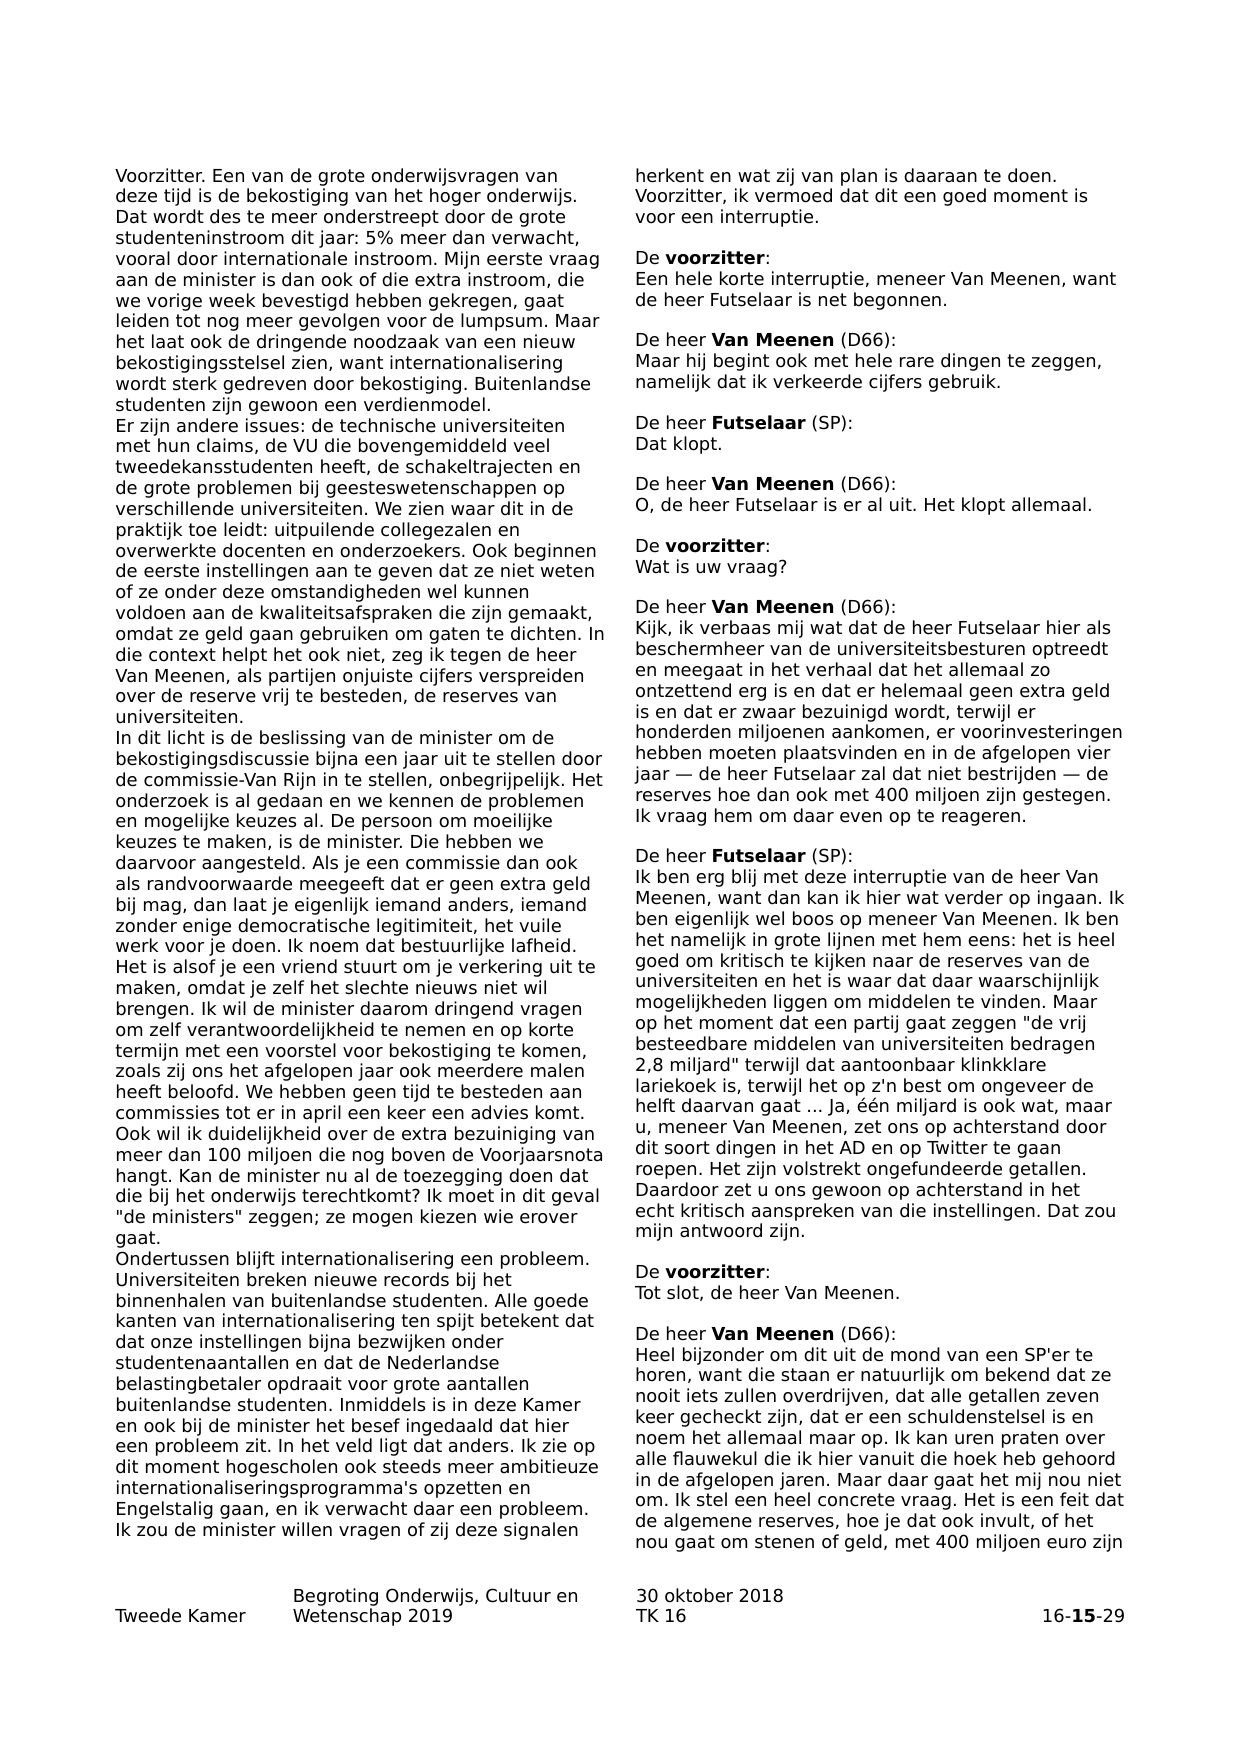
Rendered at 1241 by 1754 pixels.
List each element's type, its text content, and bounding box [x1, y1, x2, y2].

text herkent en wat zij van plan is daaraan te doen. [635, 165, 1125, 186]
text Maar hij begint ook met hele rare dingen te zeggen, namelijk dat ik verkeerde cijfers gebruik. [635, 351, 1125, 393]
text De heer Van Meenen (D66): [635, 474, 1125, 495]
text In dit licht is de beslissing van de minister om de bekostigingsdiscussie bijna een jaar uit te stellen door de commissie-Van Rijn in te stellen, onbegrijpelijk. Het onderzoek is al gedaan en we kennen de problemen en mogelijke keuzes al. De persoon om moeilijke keuzes te maken, is de minister. Die hebben we daarvoor aangesteld. Als je een commissie dan ook als randvoorwaarde meegeeft dat er geen extra geld bij mag, dan laat je eigenlijk iemand anders, iemand zonder enige democratische legitimiteit, het vuile werk voor je doen. Ik noem dat bestuurlijke lafheid. Het is alsof je een vriend stuurt om je verkering uit te maken, omdat je zelf het slechte nieuws niet wil brengen. Ik wil de minister daarom dringend vragen om zelf verantwoordelijkheid te nemen en op korte termijn met een voorstel voor bekostiging te komen, zoals zij ons het afgelopen jaar ook meerdere malen heeft beloofd. We hebben geen tijd te besteden aan commissies tot er in april een keer een advies komt. [115, 728, 605, 1124]
text Dat klopt. [635, 433, 1125, 454]
text De heer Futselaar (SP): [635, 413, 1125, 433]
text De heer Futselaar (SP): [635, 846, 1125, 867]
text Ook wil ik duidelijkheid over de extra bezuiniging van meer dan 100 miljoen die nog boven de Voorjaarsnota hangt. Kan de minister nu al de toezegging doen dat die bij het onderwijs terechtkomt? Ik moet in dit geval "de ministers" zeggen; ze mogen kiezen wie erover gaat. [115, 1124, 605, 1249]
text Er zijn andere issues: de technische universiteiten met hun claims, de VU die bovengemiddeld veel tweedekansstudenten heeft, de schakeltrajecten en de grote problemen bij geesteswetenschappen op verschillende universiteiten. We zien waar dit in de praktijk toe leidt: uitpuilende collegezalen en overwerkte docenten en onderzoekers. Ook beginnen de eerste instellingen aan te geven dat ze niet weten of ze onder deze omstandigheden wel kunnen voldoen aan de kwaliteitsafspraken die zijn gemaakt, omdat ze geld gaan gebruiken om gaten te dichten. In die context helpt het ook niet, zeg ik tegen de heer Van Meenen, als partijen onjuiste cijfers verspreiden over de reserve vrij te besteden, de reserves van universiteiten. [115, 415, 605, 728]
text Heel bijzonder om dit uit de mond van een SP'er te horen, want die staan er natuurlijk om bekend dat ze nooit iets zullen overdrijven, dat alle getallen zeven keer gecheckt zijn, dat er een schuldenstelsel is en noem het allemaal maar op. Ik kan uren praten over alle flauwekul die ik hier vanuit die hoek heb gehoord in de afgelopen jaren. Maar daar gaat het mij nou niet om. Ik stel een heel concrete vraag. Het is een feit dat de algemene reserves, hoe je dat ook invult, of het nou gaat om stenen of geld, met 400 miljoen euro zijn [635, 1344, 1125, 1553]
text De heer Van Meenen (D66): [635, 1324, 1125, 1344]
text Ondertussen blijft internationalisering een probleem. Universiteiten breken nieuwe records bij het binnenhalen van buitenlandse studenten. Alle goede kanten van internationalisering ten spijt betekent dat dat onze instellingen bijna bezwijken onder studentenaantallen en dat de Nederlandse belastingbetaler opdraait voor grote aantallen buitenlandse studenten. Inmiddels is in deze Kamer en ook bij de minister het besef ingedaald dat hier een probleem zit. In het veld ligt dat anders. Ik zie op dit moment hogescholen ook steeds meer ambitieuze internationaliseringsprogramma's opzetten en Engelstalig gaan, en ik verwacht daar een probleem. Ik zou de minister willen vragen of zij deze signalen [115, 1249, 605, 1540]
text Wat is uw vraag? [635, 556, 1125, 577]
text Voorzitter, ik vermoed dat dit een goed moment is voor een interruptie. [635, 186, 1125, 228]
text Een hele korte interruptie, meneer Van Meenen, want de heer Futselaar is net begonnen. [635, 268, 1125, 310]
text De voorzitter: [635, 536, 1125, 556]
text De heer Van Meenen (D66): [635, 597, 1125, 618]
text Voorzitter. Een van de grote onderwijsvragen van deze tijd is de bekostiging van het hoger onderwijs. Dat wordt des te meer onderstreept door de grote studenteninstroom dit jaar: 5% meer dan verwacht, vooral door internationale instroom. Mijn eerste vraag aan de minister is dan ook of die extra instroom, die we vorige week bevestigd hebben gekregen, gaat leiden tot nog meer gevolgen voor de lumpsum. Maar het laat ook de dringende noodzaak van een nieuw bekostigingsstelsel zien, want internationalisering wordt sterk gedreven door bekostiging. Buitenlandse studenten zijn gewoon een verdienmodel. [115, 165, 605, 415]
text De heer Van Meenen (D66): [635, 330, 1125, 351]
text O, de heer Futselaar is er al uit. Het klopt allemaal. [635, 495, 1125, 516]
text Kijk, ik verbaas mij wat dat de heer Futselaar hier als beschermheer van de universiteitsbesturen optreedt en meegaat in het verhaal dat het allemaal zo ontzettend erg is en dat er helemaal geen extra geld is en dat er zwaar bezuinigd wordt, terwijl er honderden miljoenen aankomen, er voorinvesteringen hebben moeten plaatsvinden en in de afgelopen vier jaar — de heer Futselaar zal dat niet bestrijden — de reserves hoe dan ook met 400 miljoen zijn gestegen. Ik vraag hem om daar even op te reageren. [635, 618, 1125, 826]
text Ik ben erg blij met deze interruptie van de heer Van Meenen, want dan kan ik hier wat verder op ingaan. Ik ben eigenlijk wel boos op meneer Van Meenen. Ik ben het namelijk in grote lijnen met hem eens: het is heel goed om kritisch te kijken naar de reserves van de universiteiten en het is waar dat daar waarschijnlijk mogelijkheden liggen om middelen te vinden. Maar op het moment dat een partij gaat zeggen "de vrij besteedbare middelen van universiteiten bedragen 2,8 miljard" terwijl dat aantoonbaar klinkklare lariekoek is, terwijl het op z'n best om ongeveer de helft daarvan gaat ... Ja, één miljard is ook wat, maar u, meneer Van Meenen, zet ons op achterstand door dit soort dingen in het AD en op Twitter te gaan roepen. Het zijn volstrekt ongefundeerde getallen. Daardoor zet u ons gewoon op achterstand in het echt kritisch aanspreken van die instellingen. Dat zou mijn antwoord zijn. [635, 867, 1125, 1242]
text De voorzitter: [635, 1262, 1125, 1283]
text De voorzitter: [635, 248, 1125, 268]
text Tot slot, de heer Van Meenen. [635, 1283, 1125, 1304]
